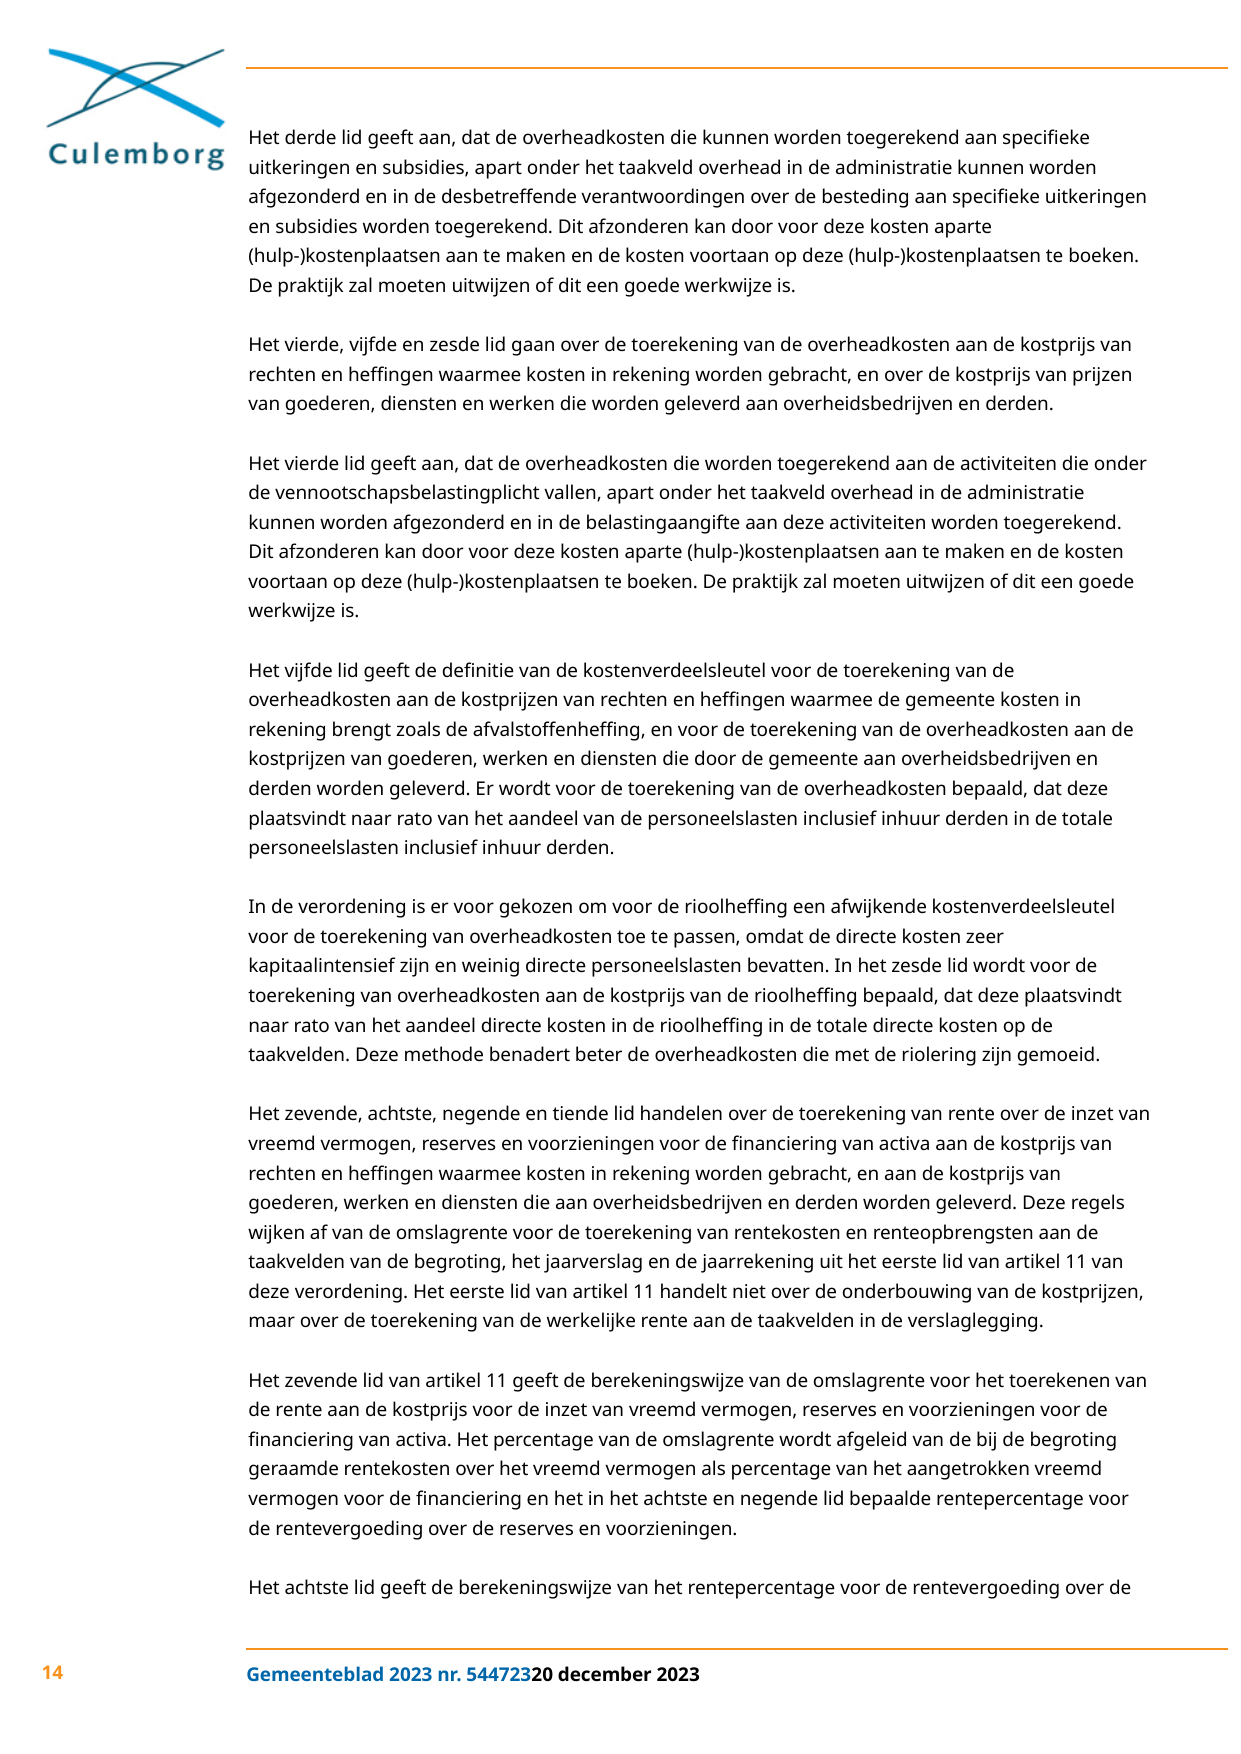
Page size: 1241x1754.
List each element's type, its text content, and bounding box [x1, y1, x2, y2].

picture [41, 47, 231, 172]
text Het vierde lid geeft aan, dat de overheadkosten die worden toegerekend aan de activiteiten die onder de vennootschapsbelastingplicht vallen, apart onder het taakveld overhead in de administratie kunnen worden afgezonderd en in de belastingaangifte aan deze activiteiten worden toegerekend. Dit afzonderen kan door voor deze kosten aparte (hulp-)kostenplaatsen aan te maken en de kosten voortaan op deze (hulp-)kostenplaatsen te boeken. De praktijk zal moeten uitwijzen of dit een goede werkwijze is. [248, 450, 1152, 623]
text Het vijfde lid geeft de definitie van de kostenverdeelsleutel voor de toerekening van de overheadkosten aan de kostprijzen van rechten en heffingen waarmee de gemeente kosten in rekening brengt zoals de afvalstoffenheffing, en voor de toerekening van de overheadkosten aan de kostprijzen van goederen, werken en diensten die door de gemeente aan overheidsbedrijven en derden worden geleverd. Er wordt voor de toerekening van de overheadkosten bepaald, dat deze plaatsvindt naar rato van het aandeel van de personeelslasten inclusief inhuur derden in de totale personeelslasten inclusief inhuur derden. [248, 657, 1152, 860]
text Het vierde, vijfde en zesde lid gaan over de toerekening van de overheadkosten aan de kostprijs van rechten en heffingen waarmee kosten in rekening worden gebracht, en over de kostprijs van prijzen van goederen, diensten en werken die worden geleverd aan overheidsbedrijven en derden. [248, 331, 1152, 416]
text Het zevende, achtste, negende en tiende lid handelen over de toerekening van rente over de inzet van vreemd vermogen, reserves en voorzieningen voor de financiering van activa aan de kostprijs van rechten en heffingen waarmee kosten in rekening worden gebracht, en aan de kostprijs van goederen, werken en diensten die aan overheidsbedrijven en derden worden geleverd. Deze regels wijken af van de omslagrente voor de toerekening van rentekosten en renteopbrengsten aan de taakvelden van de begroting, het jaarverslag en de jaarrekening uit het eerste lid van artikel 11 van deze verordening. Het eerste lid van artikel 11 handelt niet over de onderbouwing van de kostprijzen, maar over de toerekening van de werkelijke rente aan de taakvelden in de verslaglegging. [248, 1101, 1152, 1333]
text Het achtste lid geeft de berekeningswijze van het rentepercentage voor de rentevergoeding over de [248, 1574, 1152, 1600]
text Het zevende lid van artikel 11 geeft de berekeningswijze van de omslagrente voor het toerekenen van de rente aan de kostprijs voor de inzet van vreemd vermogen, reserves en voorzieningen voor de financiering van activa. Het percentage van de omslagrente wordt afgeleid van de bij de begroting geraamde rentekosten over het vreemd vermogen als percentage van het aangetrokken vreemd vermogen voor de financiering en het in het achtste en negende lid bepaalde rentepercentage voor de rentevergoeding over de reserves en voorzieningen. [248, 1367, 1152, 1541]
text Het derde lid geeft aan, dat de overheadkosten die kunnen worden toegerekend aan specifieke uitkeringen en subsidies, apart onder het taakveld overhead in de administratie kunnen worden afgezonderd en in de desbetreffende verantwoordingen over de besteding aan specifieke uitkeringen en subsidies worden toegerekend. Dit afzonderen kan door voor deze kosten aparte (hulp-)kostenplaatsen aan te maken en de kosten voortaan op deze (hulp-)kostenplaatsen te boeken. De praktijk zal moeten uitwijzen of dit een goede werkwijze is. [248, 124, 1152, 298]
text In de verordening is er voor gekozen om voor de rioolheffing een afwijkende kostenverdeelsleutel voor de toerekening van overheadkosten toe te passen, omdat de directe kosten zeer kapitaalintensief zijn en weinig directe personeelslasten bevatten. In het zesde lid wordt voor de toerekening van overheadkosten aan de kostprijs van de rioolheffing bepaald, dat deze plaatsvindt naar rato van het aandeel directe kosten in de rioolheffing in de totale directe kosten op de taakvelden. Deze methode benadert beter de overheadkosten die met de riolering zijn gemoeid. [248, 893, 1152, 1067]
